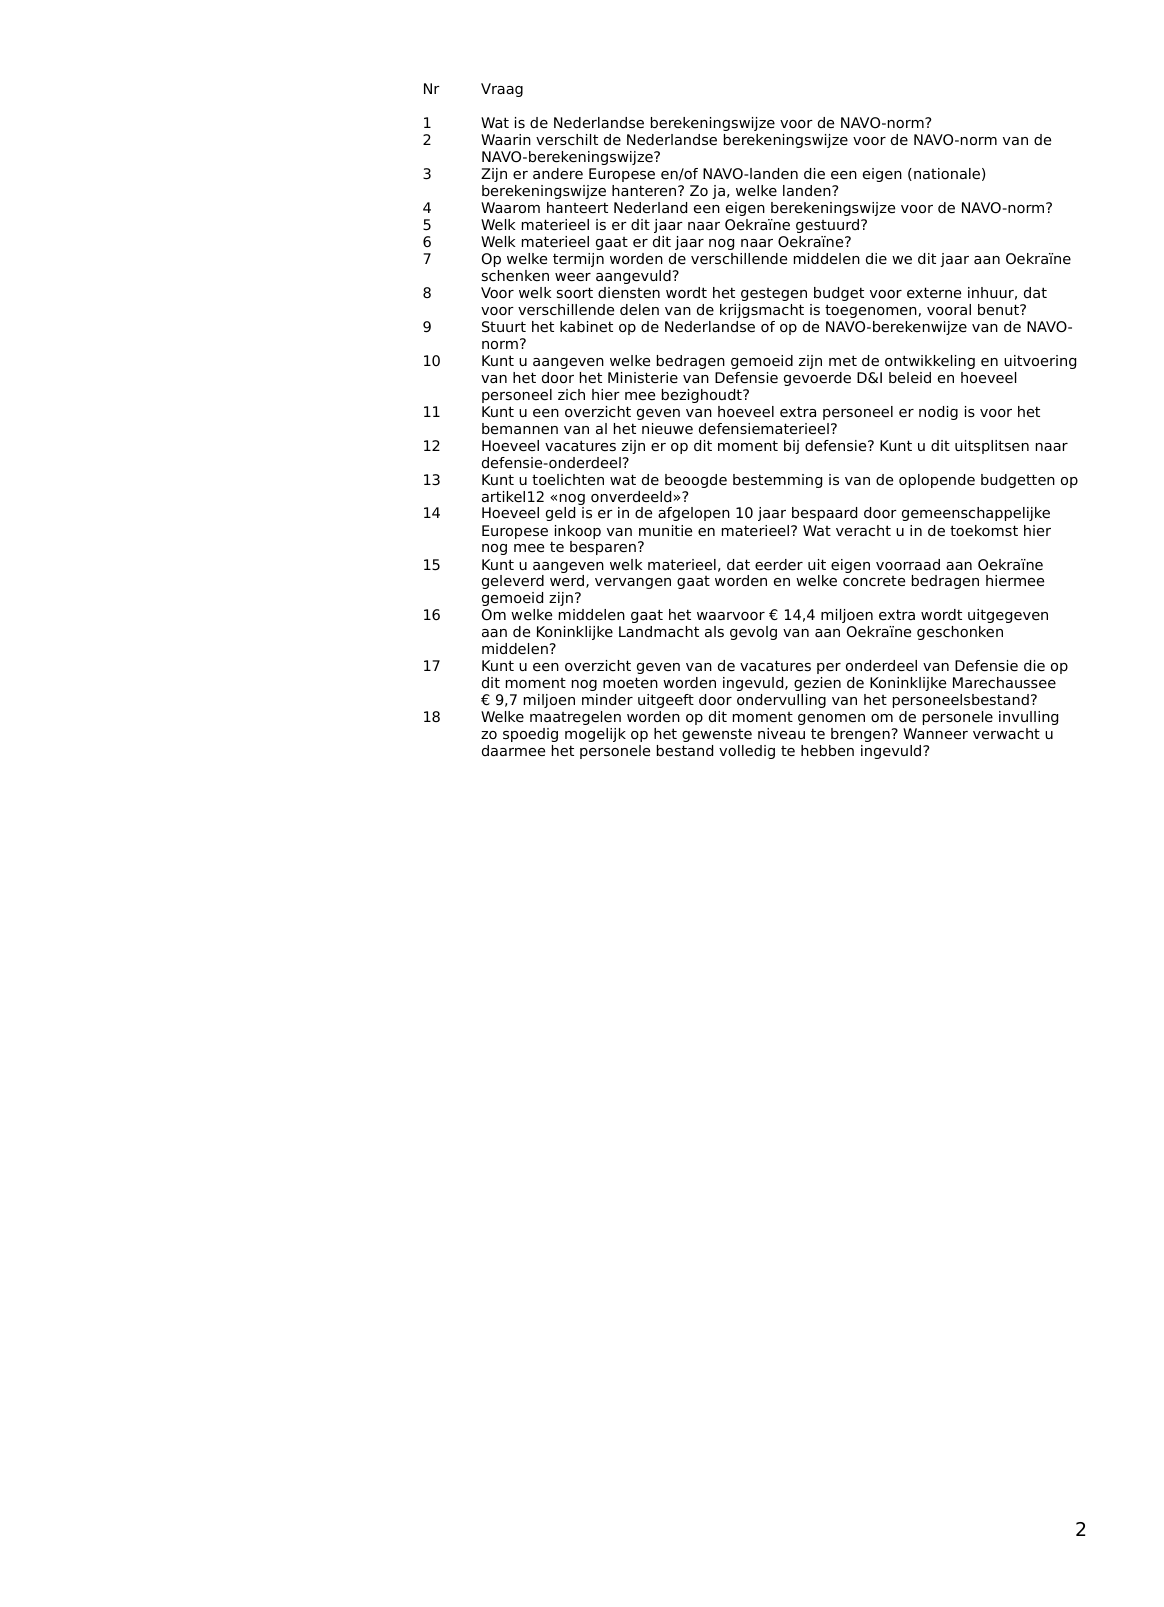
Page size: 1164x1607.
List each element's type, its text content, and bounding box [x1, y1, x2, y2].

table_cell Waarin verschilt de Nederlandse berekeningswijze voor de NAVO-norm van de NAVO-berekeningswijze? [475, 132, 1087, 166]
table_cell 11 [422, 404, 475, 437]
table_cell Kunt u toelichten wat de beoogde bestemming is van de oplopende budgetten op artikel12 «nog onverdeeld»? [475, 471, 1087, 505]
table_cell 9 [422, 319, 475, 353]
table_cell 5 [422, 217, 475, 234]
table_cell Kunt u aangeven welke bedragen gemoeid zijn met de ontwikkeling en uitvoering van het door het Ministerie van Defensie gevoerde D&I beleid en hoeveel personeel zich hier mee bezighoudt? [475, 353, 1087, 403]
table_cell Op welke termijn worden de verschillende middelen die we dit jaar aan Oekraïne schenken weer aangevuld? [475, 251, 1087, 285]
table_cell Hoeveel vacatures zijn er op dit moment bij defensie? Kunt u dit uitsplitsen naar defensie-onderdeel? [475, 438, 1087, 471]
table_cell Welke maatregelen worden op dit moment genomen om de personele invulling zo spoedig mogelijk op het gewenste niveau te brengen? Wanneer verwacht u daarmee het personele bestand volledig te hebben ingevuld? [475, 709, 1087, 760]
table_cell 14 [422, 505, 475, 556]
table_cell 8 [422, 285, 475, 319]
table_cell Kunt u aangeven welk materieel, dat eerder uit eigen voorraad aan Oekraïne geleverd werd, vervangen gaat worden en welke concrete bedragen hiermee gemoeid zijn? [475, 556, 1087, 607]
table_cell Voor welk soort diensten wordt het gestegen budget voor externe inhuur, dat voor verschillende delen van de krijgsmacht is toegenomen, vooral benut? [475, 285, 1087, 319]
table_cell [422, 98, 475, 115]
table_cell 17 [422, 658, 475, 709]
table_header Vraag [475, 81, 1087, 98]
table_cell Om welke middelen gaat het waarvoor € 14,4 miljoen extra wordt uitgegeven aan de Koninklijke Landmacht als gevolg van aan Oekraïne geschonken middelen? [475, 607, 1087, 658]
table_cell 13 [422, 471, 475, 505]
table_cell 4 [422, 200, 475, 217]
table_cell Welk materieel gaat er dit jaar nog naar Oekraïne? [475, 234, 1087, 251]
table_cell Welk materieel is er dit jaar naar Oekraïne gestuurd? [475, 217, 1087, 234]
table_cell 7 [422, 251, 475, 285]
table_cell 6 [422, 234, 475, 251]
table_cell Kunt u een overzicht geven van hoeveel extra personeel er nodig is voor het bemannen van al het nieuwe defensiematerieel? [475, 404, 1087, 437]
table_cell [475, 98, 1087, 115]
table_cell 10 [422, 353, 475, 403]
table_cell 16 [422, 607, 475, 658]
table_cell 18 [422, 709, 475, 760]
table_cell 15 [422, 556, 475, 607]
table_cell Waarom hanteert Nederland een eigen berekeningswijze voor de NAVO-norm? [475, 200, 1087, 217]
table_cell Wat is de Nederlandse berekeningswijze voor de NAVO-norm? [475, 115, 1087, 132]
table_cell 2 [422, 132, 475, 166]
table_cell Hoeveel geld is er in de afgelopen 10 jaar bespaard door gemeenschappelijke Europese inkoop van munitie en materieel? Wat veracht u in de toekomst hier nog mee te besparen? [475, 505, 1087, 556]
table_cell 3 [422, 166, 475, 200]
table_cell Zijn er andere Europese en/of NAVO-landen die een eigen (nationale) berekeningswijze hanteren? Zo ja, welke landen? [475, 166, 1087, 200]
table_cell 1 [422, 115, 475, 132]
table_header Nr [422, 81, 475, 98]
table_cell Kunt u een overzicht geven van de vacatures per onderdeel van Defensie die op dit moment nog moeten worden ingevuld, gezien de Koninklijke Marechaussee € 9,7 miljoen minder uitgeeft door ondervulling van het personeelsbestand? [475, 658, 1087, 709]
table_cell Stuurt het kabinet op de Nederlandse of op de NAVO-berekenwijze van de NAVO-norm? [475, 319, 1087, 353]
table_cell 12 [422, 438, 475, 471]
